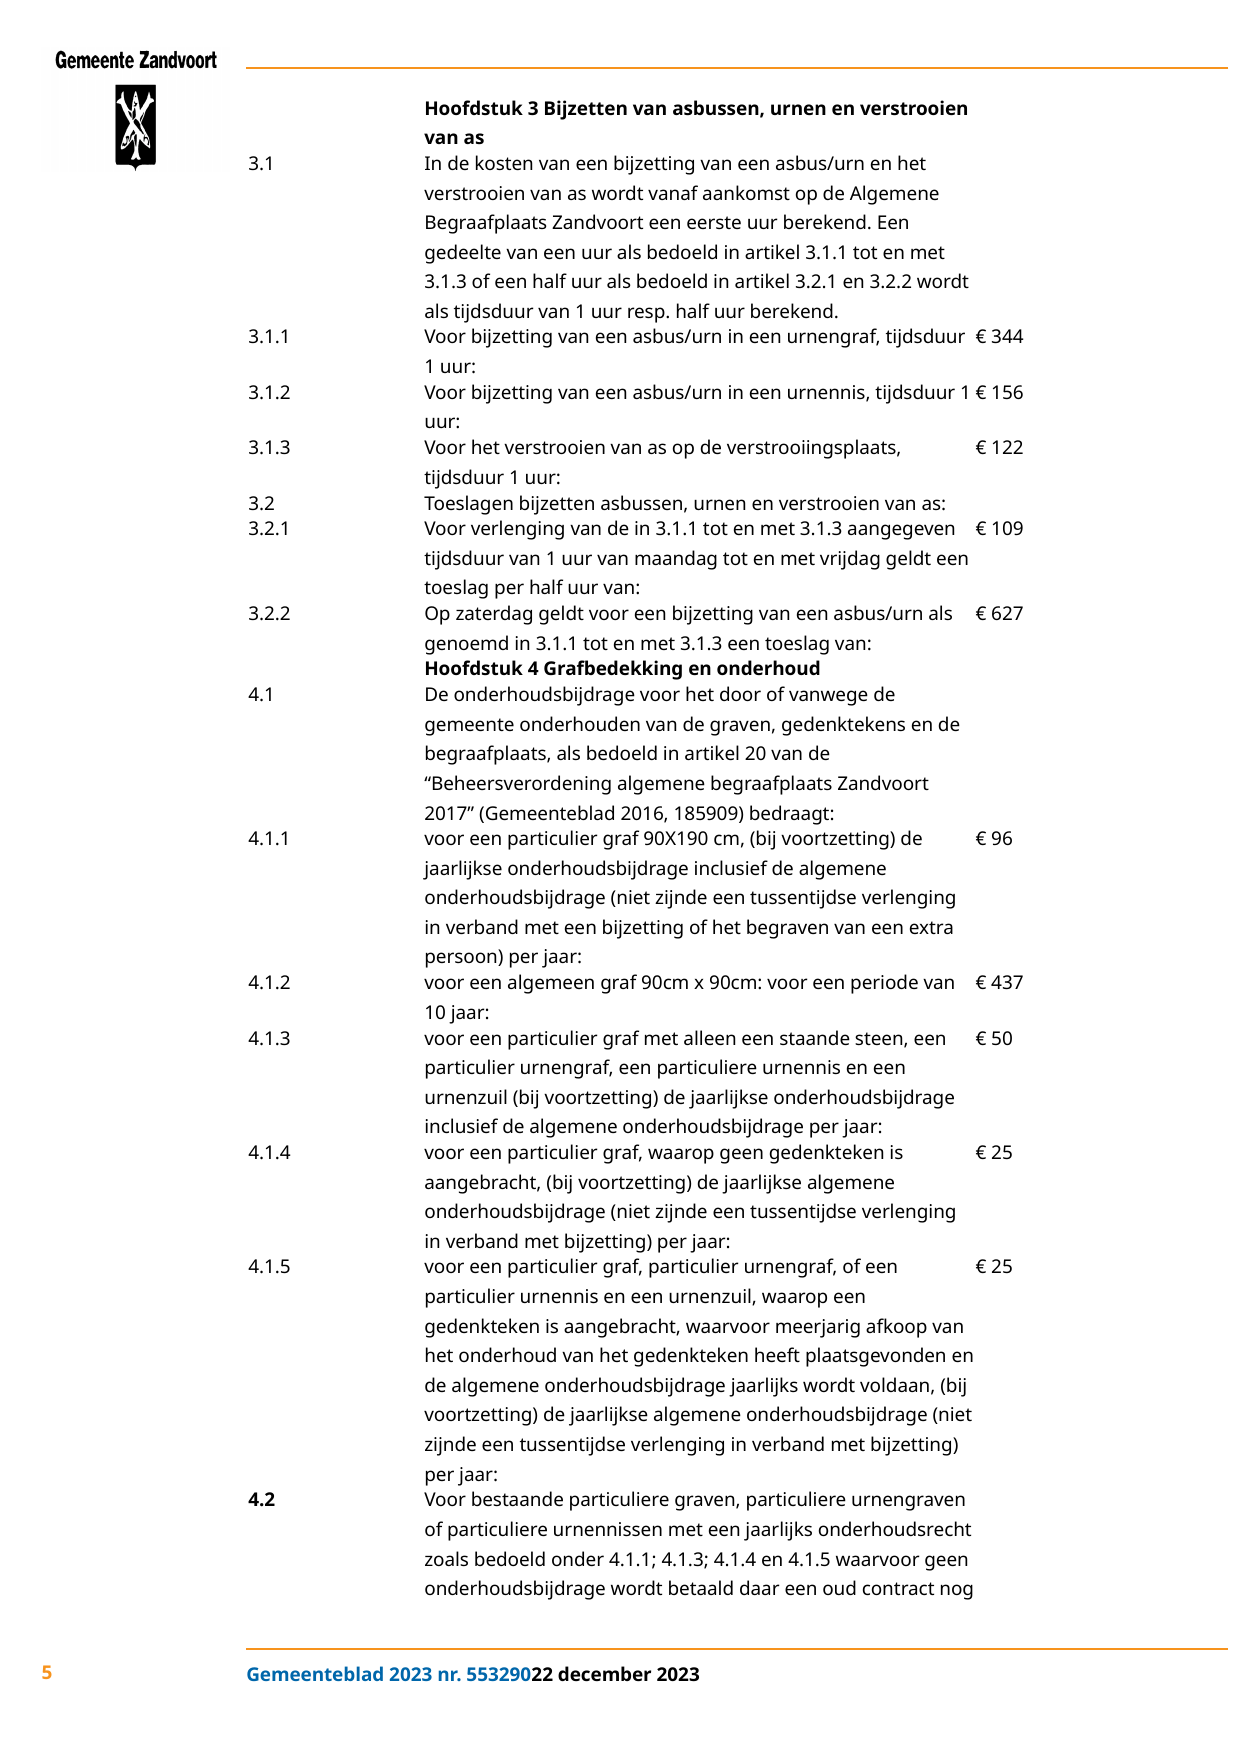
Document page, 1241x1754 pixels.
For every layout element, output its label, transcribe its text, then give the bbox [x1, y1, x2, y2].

table_cell € 437 [975, 970, 1152, 1025]
table_cell € 122 [975, 434, 1152, 490]
table_cell € 50 [975, 1025, 1152, 1139]
table_cell 3.1 [248, 150, 424, 324]
table_cell 3.1.1 [248, 324, 424, 379]
table_cell 3.1.2 [248, 379, 424, 434]
table_cell € 156 [975, 379, 1152, 434]
table_cell [248, 95, 424, 150]
table_cell De onderhoudsbijdrage voor het door of vanwege de gemeente onderhouden van de graven, gedenktekens en de begraafplaats, als bedoeld in artikel 20 van de “Beheersverordening algemene begraafplaats Zandvoort 2017” (Gemeenteblad 2016, 185909) bedraagt: [424, 681, 975, 825]
table_cell 3.2 [248, 490, 424, 515]
table_cell Voor bestaande particuliere graven, particuliere urnengraven of particuliere urnennissen met een jaarlijks onderhoudsrecht zoals bedoeld onder 4.1.1; 4.1.3; 4.1.4 en 4.1.5 waarvoor geen onderhoudsbijdrage wordt betaald daar een oud contract nog [424, 1487, 975, 1601]
table_cell Voor bijzetting van een asbus/urn in een urnennis, tijdsduur 1 uur: [424, 379, 975, 434]
table_cell voor een particulier graf 90X190 cm, (bij voortzetting) de jaarlijkse onderhoudsbijdrage inclusief de algemene onderhoudsbijdrage (niet zijnde een tussentijdse verlenging in verband met een bijzetting of het begraven van een extra persoon) per jaar: [424, 825, 975, 969]
table_cell 4.1.2 [248, 970, 424, 1025]
table_cell Voor verlenging van de in 3.1.1 tot en met 3.1.3 aangegeven tijdsduur van 1 uur van maandag tot en met vrijdag geldt een toeslag per half uur van: [424, 515, 975, 600]
table_cell voor een particulier graf, particulier urnengraf, of een particulier urnennis en een urnenzuil, waarop een gedenkteken is aangebracht, waarvoor meerjarig afkoop van het onderhoud van het gedenkteken heeft plaatsgevonden en de algemene onderhoudsbijdrage jaarlijks wordt voldaan, (bij voortzetting) de jaarlijkse algemene onderhoudsbijdrage (niet zijnde een tussentijdse verlenging in verband met bijzetting) per jaar: [424, 1254, 975, 1487]
table_cell 4.1.3 [248, 1025, 424, 1139]
table_cell [975, 490, 1152, 515]
table_cell voor een particulier graf, waarop geen gedenkteken is aangebracht, (bij voortzetting) de jaarlijkse algemene onderhoudsbijdrage (niet zijnde een tussentijdse verlenging in verband met bijzetting) per jaar: [424, 1139, 975, 1254]
table_cell Op zaterdag geldt voor een bijzetting van een asbus/urn als genoemd in 3.1.1 tot en met 3.1.3 een toeslag van: [424, 600, 975, 656]
table_cell Hoofdstuk 3 Bijzetten van asbussen, urnen en verstrooien van as [424, 95, 975, 150]
table_cell 4.1.4 [248, 1139, 424, 1254]
table_cell € 25 [975, 1254, 1152, 1487]
table_cell € 344 [975, 324, 1152, 379]
table_cell [975, 95, 1152, 150]
table_cell [248, 656, 424, 681]
table_cell 4.2 [248, 1487, 424, 1601]
table_cell € 627 [975, 600, 1152, 656]
table_cell voor een algemeen graf 90cm x 90cm: voor een periode van 10 jaar: [424, 970, 975, 1025]
table_cell 4.1.5 [248, 1254, 424, 1487]
table_cell € 109 [975, 515, 1152, 600]
table_cell Hoofdstuk 4 Grafbedekking en onderhoud [424, 656, 975, 681]
table_cell 3.2.2 [248, 600, 424, 656]
table_cell 4.1.1 [248, 825, 424, 969]
table_cell [975, 681, 1152, 825]
table_cell € 25 [975, 1139, 1152, 1254]
table_cell 4.1 [248, 681, 424, 825]
table_cell In de kosten van een bijzetting van een asbus/urn en het verstrooien van as wordt vanaf aankomst op de Algemene Begraafplaats Zandvoort een eerste uur berekend. Een gedeelte van een uur als bedoeld in artikel 3.1.1 tot en met 3.1.3 of een half uur als bedoeld in artikel 3.2.1 en 3.2.2 wordt als tijdsduur van 1 uur resp. half uur berekend. [424, 150, 975, 324]
table_cell [975, 150, 1152, 324]
table_cell € 96 [975, 825, 1152, 969]
table_cell Voor bijzetting van een asbus/urn in een urnengraf, tijdsduur 1 uur: [424, 324, 975, 379]
picture [41, 47, 231, 172]
table_cell [975, 656, 1152, 681]
table_cell 3.2.1 [248, 515, 424, 600]
table_cell Voor het verstrooien van as op de verstrooiingsplaats, tijdsduur 1 uur: [424, 434, 975, 490]
table_cell 3.1.3 [248, 434, 424, 490]
table_cell [975, 1487, 1152, 1601]
table_cell voor een particulier graf met alleen een staande steen, een particulier urnengraf, een particuliere urnennis en een urnenzuil (bij voortzetting) de jaarlijkse onderhoudsbijdrage inclusief de algemene onderhoudsbijdrage per jaar: [424, 1025, 975, 1139]
table_cell Toeslagen bijzetten asbussen, urnen en verstrooien van as: [424, 490, 975, 515]
